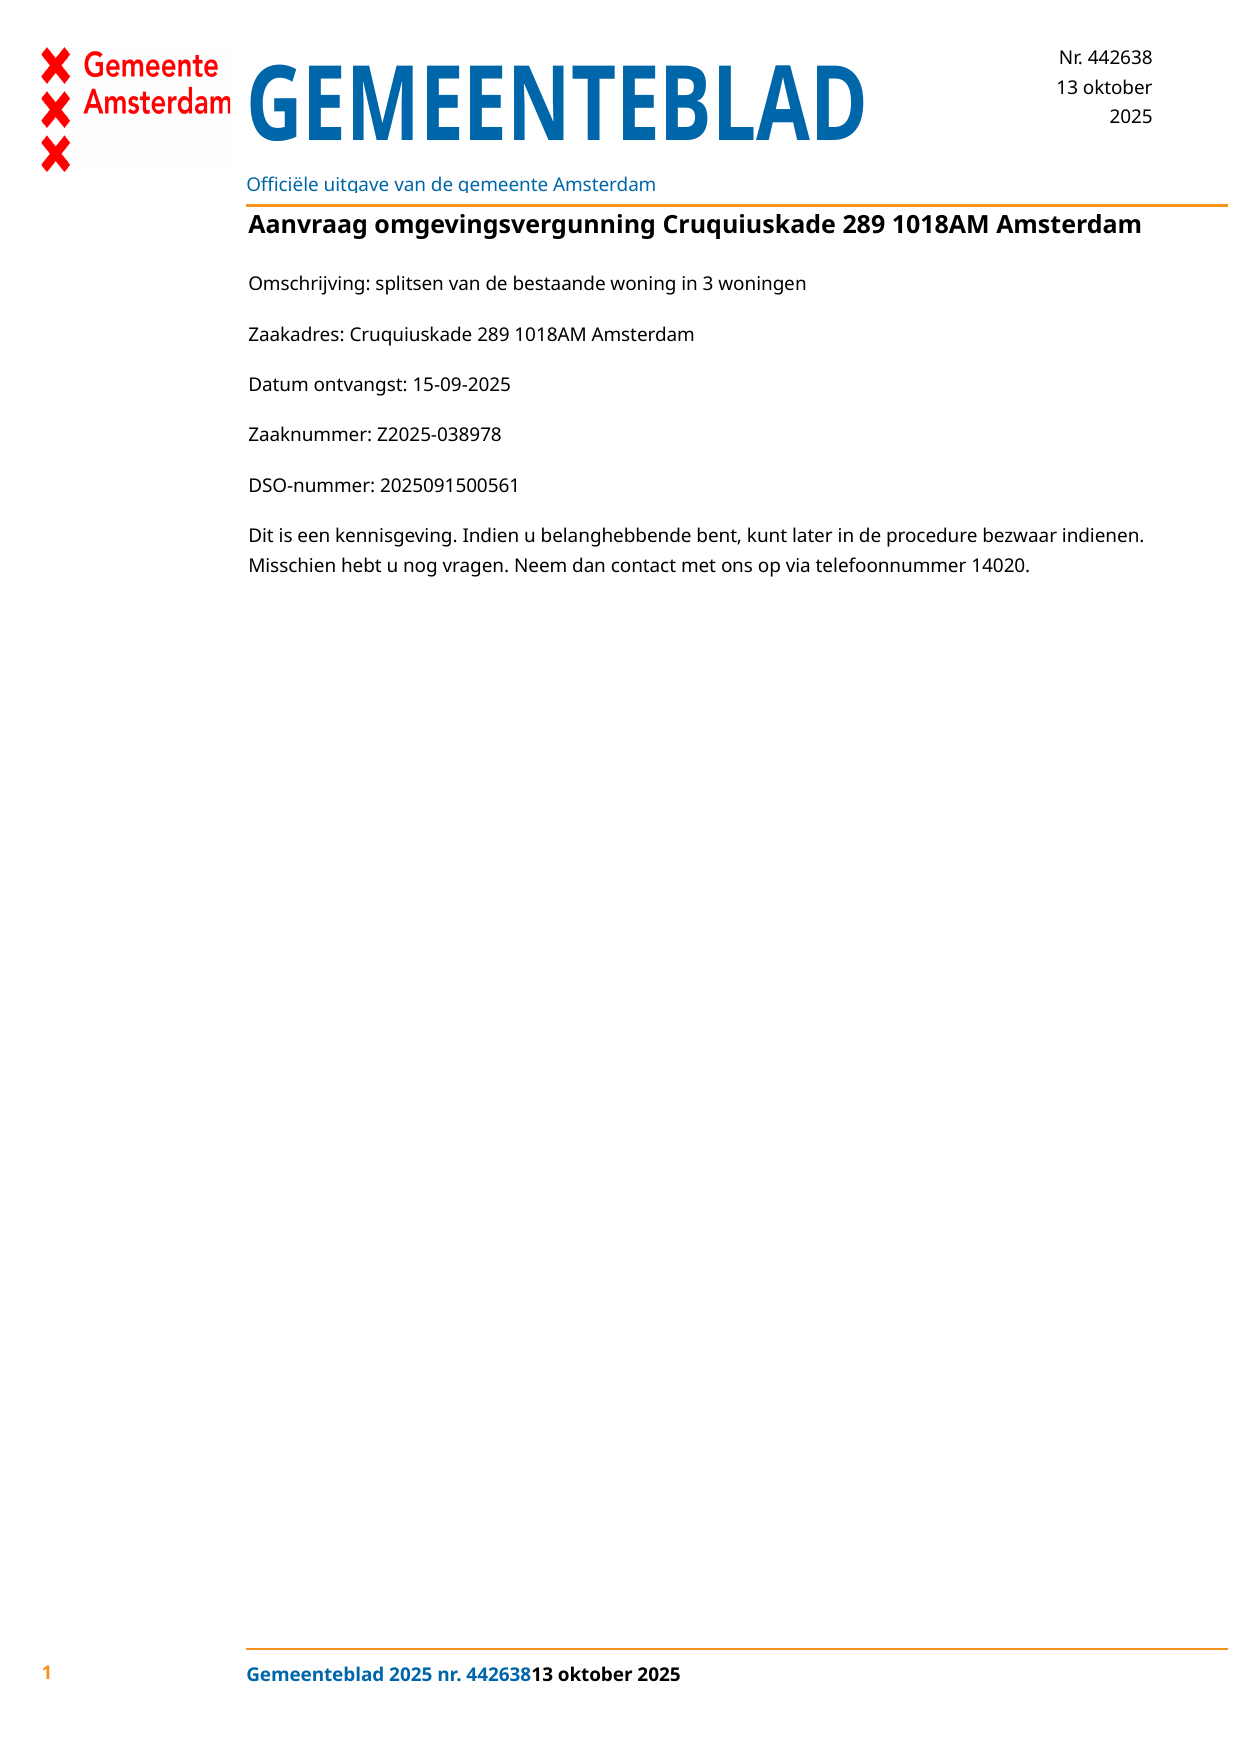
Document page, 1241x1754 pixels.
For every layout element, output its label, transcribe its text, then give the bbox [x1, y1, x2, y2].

text Zaaknummer: Z2025-038978 [248, 422, 1152, 447]
picture [41, 47, 231, 172]
text Aanvraag omgevingsvergunning Cruquiuskade 289 1018AM Amsterdam [248, 207, 1152, 241]
text DSO-nummer: 2025091500561 [248, 472, 1152, 498]
text Datum ontvangst: 15-09-2025 [248, 371, 1152, 397]
text Dit is een kennisgeving. Indien u belanghebbende bent, kunt later in de procedure bezwaar indienen. Misschien hebt u nog vragen. Neem dan contact met ons op via telefoonnummer 14020. [248, 522, 1152, 578]
text Omschrijving: splitsen van de bestaande woning in 3 woningen [248, 270, 1152, 296]
text Zaakadres: Cruquiuskade 289 1018AM Amsterdam [248, 321, 1152, 346]
